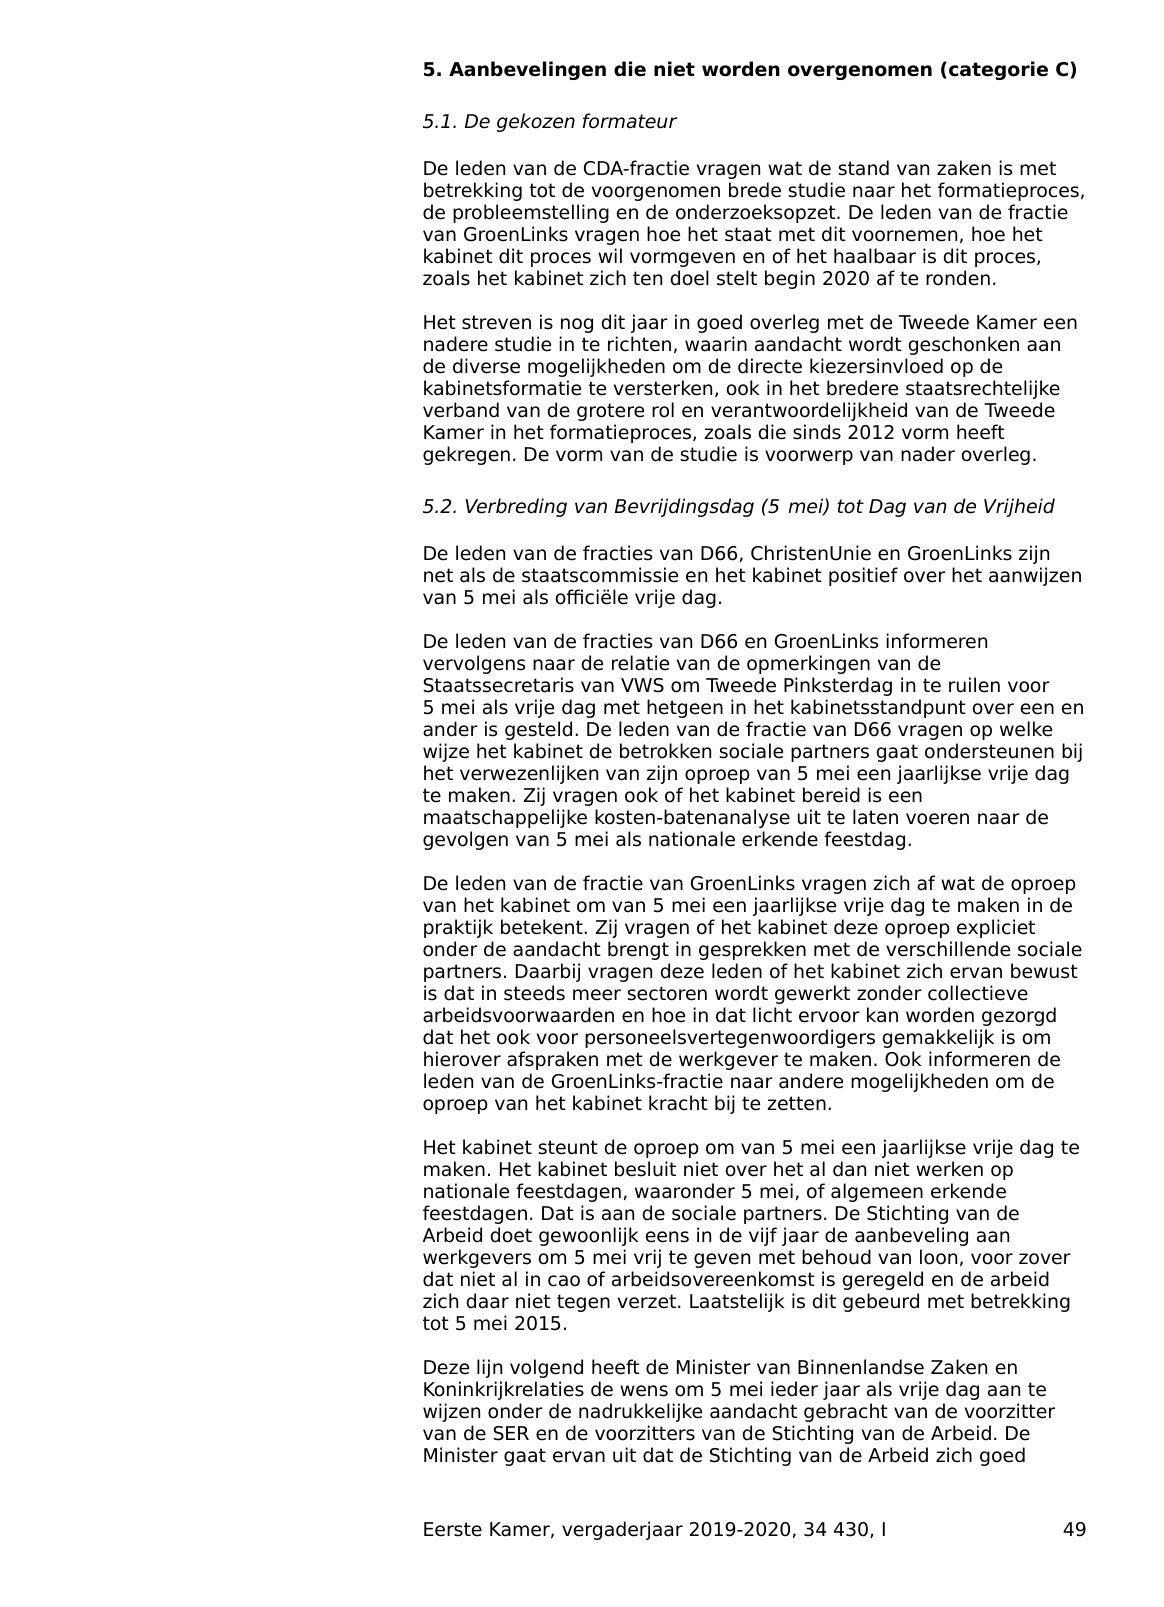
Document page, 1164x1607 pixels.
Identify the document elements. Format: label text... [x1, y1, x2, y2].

text De leden van de fractie van GroenLinks vragen zich af wat de oproep van het kabinet om van 5 mei een jaarlijkse vrije dag te maken in de praktijk betekent. Zij vragen of het kabinet deze oproep expliciet onder de aandacht brengt in gesprekken met de verschillende sociale partners. Daarbij vragen deze leden of het kabinet zich ervan bewust is dat in steeds meer sectoren wordt gewerkt zonder collectieve arbeidsvoorwaarden en hoe in dat licht ervoor kan worden gezorgd dat het ook voor personeelsvertegenwoordigers gemakkelijk is om hierover afspraken met de werkgever te maken. Ook informeren de leden van de GroenLinks-fractie naar andere mogelijkheden om de oproep van het kabinet kracht bij te zetten. [422, 873, 1087, 1115]
text Het kabinet steunt de oproep om van 5 mei een jaarlijkse vrije dag te maken. Het kabinet besluit niet over het al dan niet werken op nationale feestdagen, waaronder 5 mei, of algemeen erkende feestdagen. Dat is aan de sociale partners. De Stichting van de Arbeid doet gewoonlijk eens in de vijf jaar de aanbeveling aan werkgevers om 5 mei vrij te geven met behoud van loon, voor zover dat niet al in cao of arbeidsovereenkomst is geregeld en de arbeid zich daar niet tegen verzet. Laatstelijk is dit gebeurd met betrekking tot 5 mei 2015. [422, 1137, 1087, 1335]
subtitle 5.1. De gekozen formateur [422, 111, 1087, 133]
text Deze lijn volgend heeft de Minister van Binnenlandse Zaken en Koninkrijkrelaties de wens om 5 mei ieder jaar als vrije dag aan te wijzen onder de nadrukkelijke aandacht gebracht van de voorzitter van de SER en de voorzitters van de Stichting van de Arbeid. De Minister gaat ervan uit dat de Stichting van de Arbeid zich goed [422, 1357, 1087, 1467]
text De leden van de fracties van D66, ChristenUnie en GroenLinks zijn net als de staatscommissie en het kabinet positief over het aanwijzen van 5 mei als officiële vrije dag. [422, 543, 1087, 609]
text De leden van de CDA-fractie vragen wat de stand van zaken is met betrekking tot de voorgenomen brede studie naar het formatieproces, de probleemstelling en de onderzoeksopzet. De leden van de fractie van GroenLinks vragen hoe het staat met dit voornemen, hoe het kabinet dit proces wil vormgeven en of het haalbaar is dit proces, zoals het kabinet zich ten doel stelt begin 2020 af te ronden. [422, 158, 1087, 290]
text Het streven is nog dit jaar in goed overleg met de Tweede Kamer een nadere studie in te richten, waarin aandacht wordt geschonken aan de diverse mogelijkheden om de directe kiezersinvloed op de kabinetsformatie te versterken, ook in het bredere staatsrechtelijke verband van de grotere rol en verantwoordelijkheid van de Tweede Kamer in het formatieproces, zoals die sinds 2012 vorm heeft gekregen. De vorm van de studie is voorwerp van nader overleg. [422, 312, 1087, 466]
subtitle 5. Aanbevelingen die niet worden overgenomen (categorie C) [422, 59, 1087, 81]
text De leden van de fracties van D66 en GroenLinks informeren vervolgens naar de relatie van de opmerkingen van de Staatssecretaris van VWS om Tweede Pinksterdag in te ruilen voor 5 mei als vrije dag met hetgeen in het kabinetsstandpunt over een en ander is gesteld. De leden van de fractie van D66 vragen op welke wijze het kabinet de betrokken sociale partners gaat ondersteunen bij het verwezenlijken van zijn oproep van 5 mei een jaarlijkse vrije dag te maken. Zij vragen ook of het kabinet bereid is een maatschappelijke kosten-batenanalyse uit te laten voeren naar de gevolgen van 5 mei als nationale erkende feestdag. [422, 631, 1087, 851]
subtitle 5.2. Verbreding van Bevrijdingsdag (5 mei) tot Dag van de Vrijheid [422, 496, 1087, 518]
